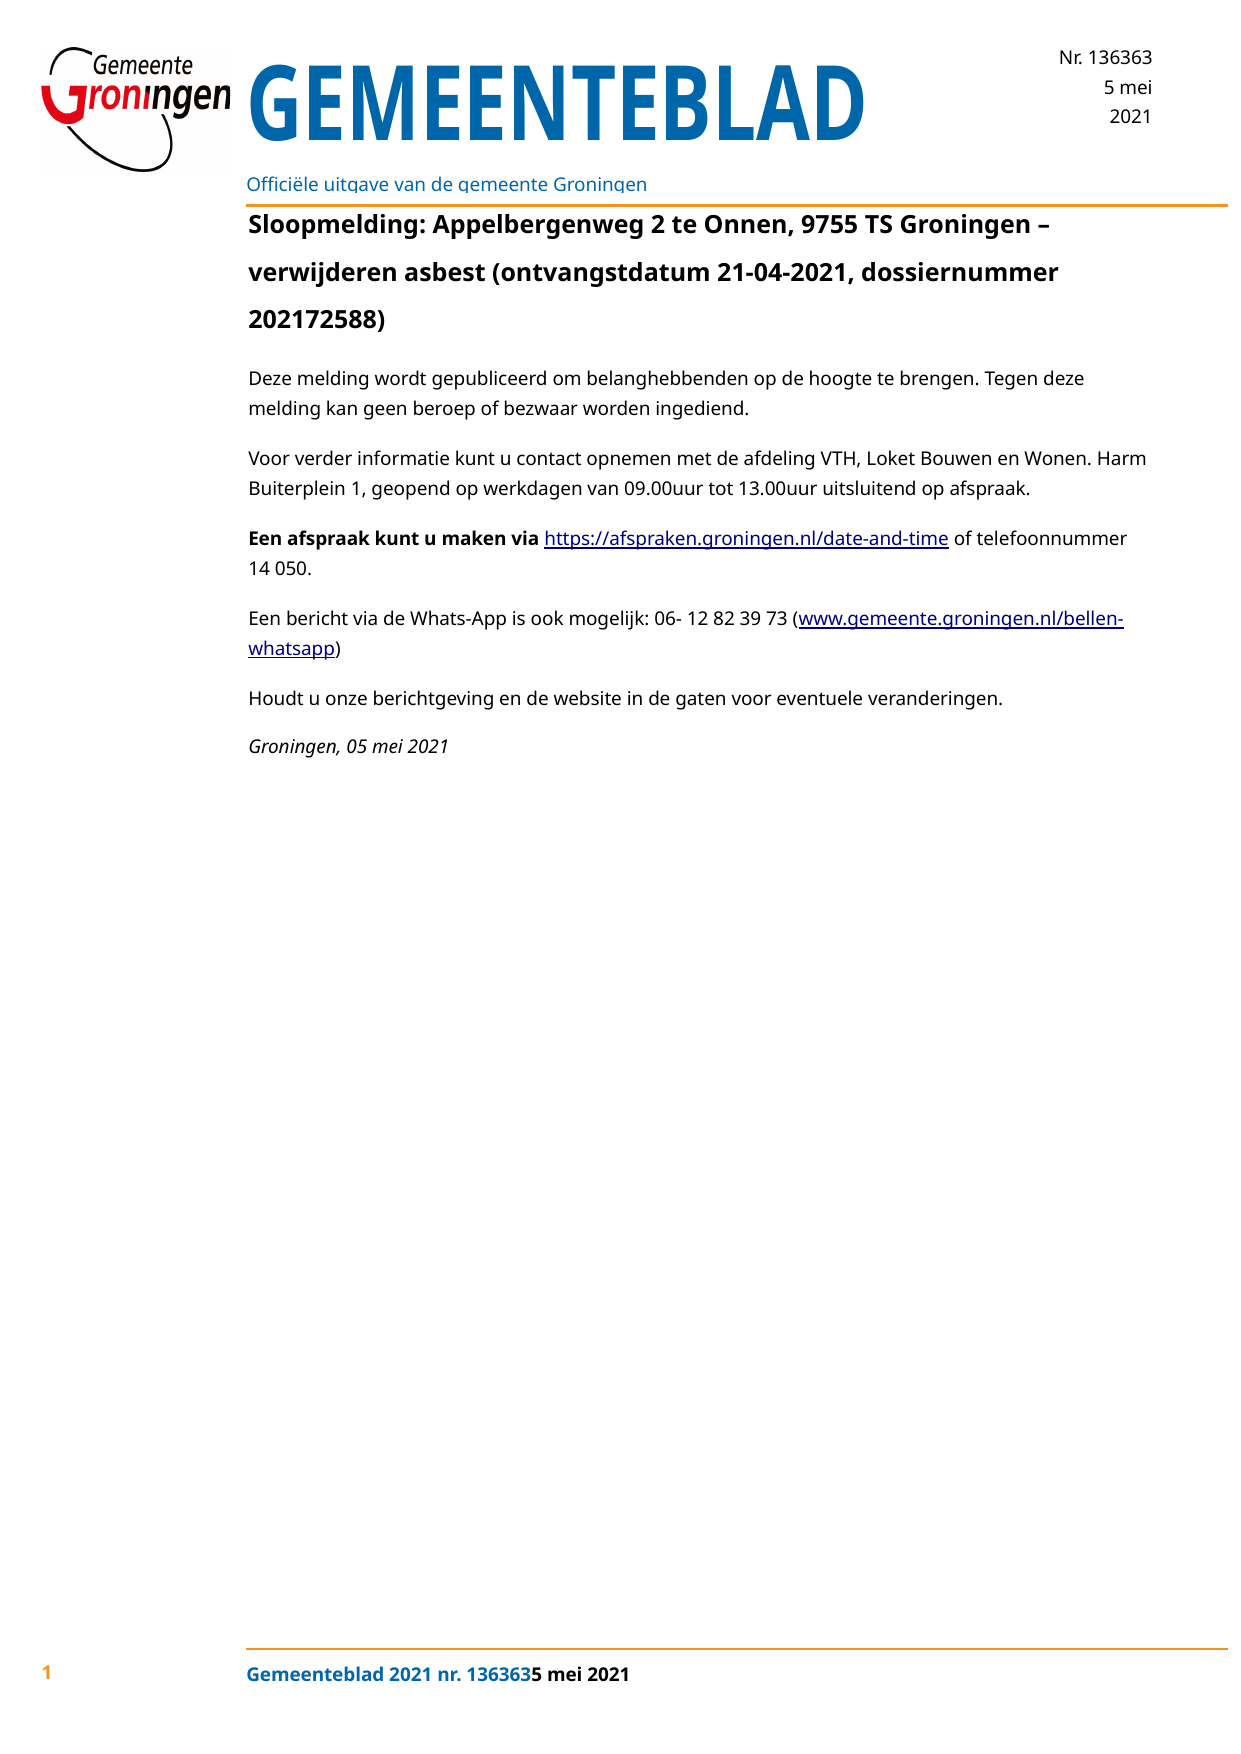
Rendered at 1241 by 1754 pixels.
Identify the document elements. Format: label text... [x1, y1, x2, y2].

picture [41, 47, 231, 172]
text Houdt u onze berichtgeving en de website in de gaten voor eventuele veranderingen. [248, 686, 1152, 711]
text Groningen, 05 mei 2021 [248, 733, 1152, 759]
text Een bericht via de Whats-App is ook mogelijk: 06- 12 82 39 73 (www.gemeente.groningen.nl/bellen-whatsapp) [248, 606, 1152, 661]
text Sloopmelding: Appelbergenweg 2 te Onnen, 9755 TS Groningen – verwijderen asbest (ontvangstdatum 21-04-2021, dossiernummer 202172588) [248, 207, 1152, 336]
text Een afspraak kunt u maken via https://afspraken.groningen.nl/date-and-time of telefoonnummer 14 050. [248, 526, 1152, 581]
text Voor verder informatie kunt u contact opnemen met de afdeling VTH, Loket Bouwen en Wonen. Harm Buiterplein 1, geopend op werkdagen van 09.00uur tot 13.00uur uitsluitend op afspraak. [248, 446, 1152, 501]
text Deze melding wordt gepubliceerd om belanghebbenden op de hoogte te brengen. Tegen deze melding kan geen beroep of bezwaar worden ingediend. [248, 366, 1152, 421]
